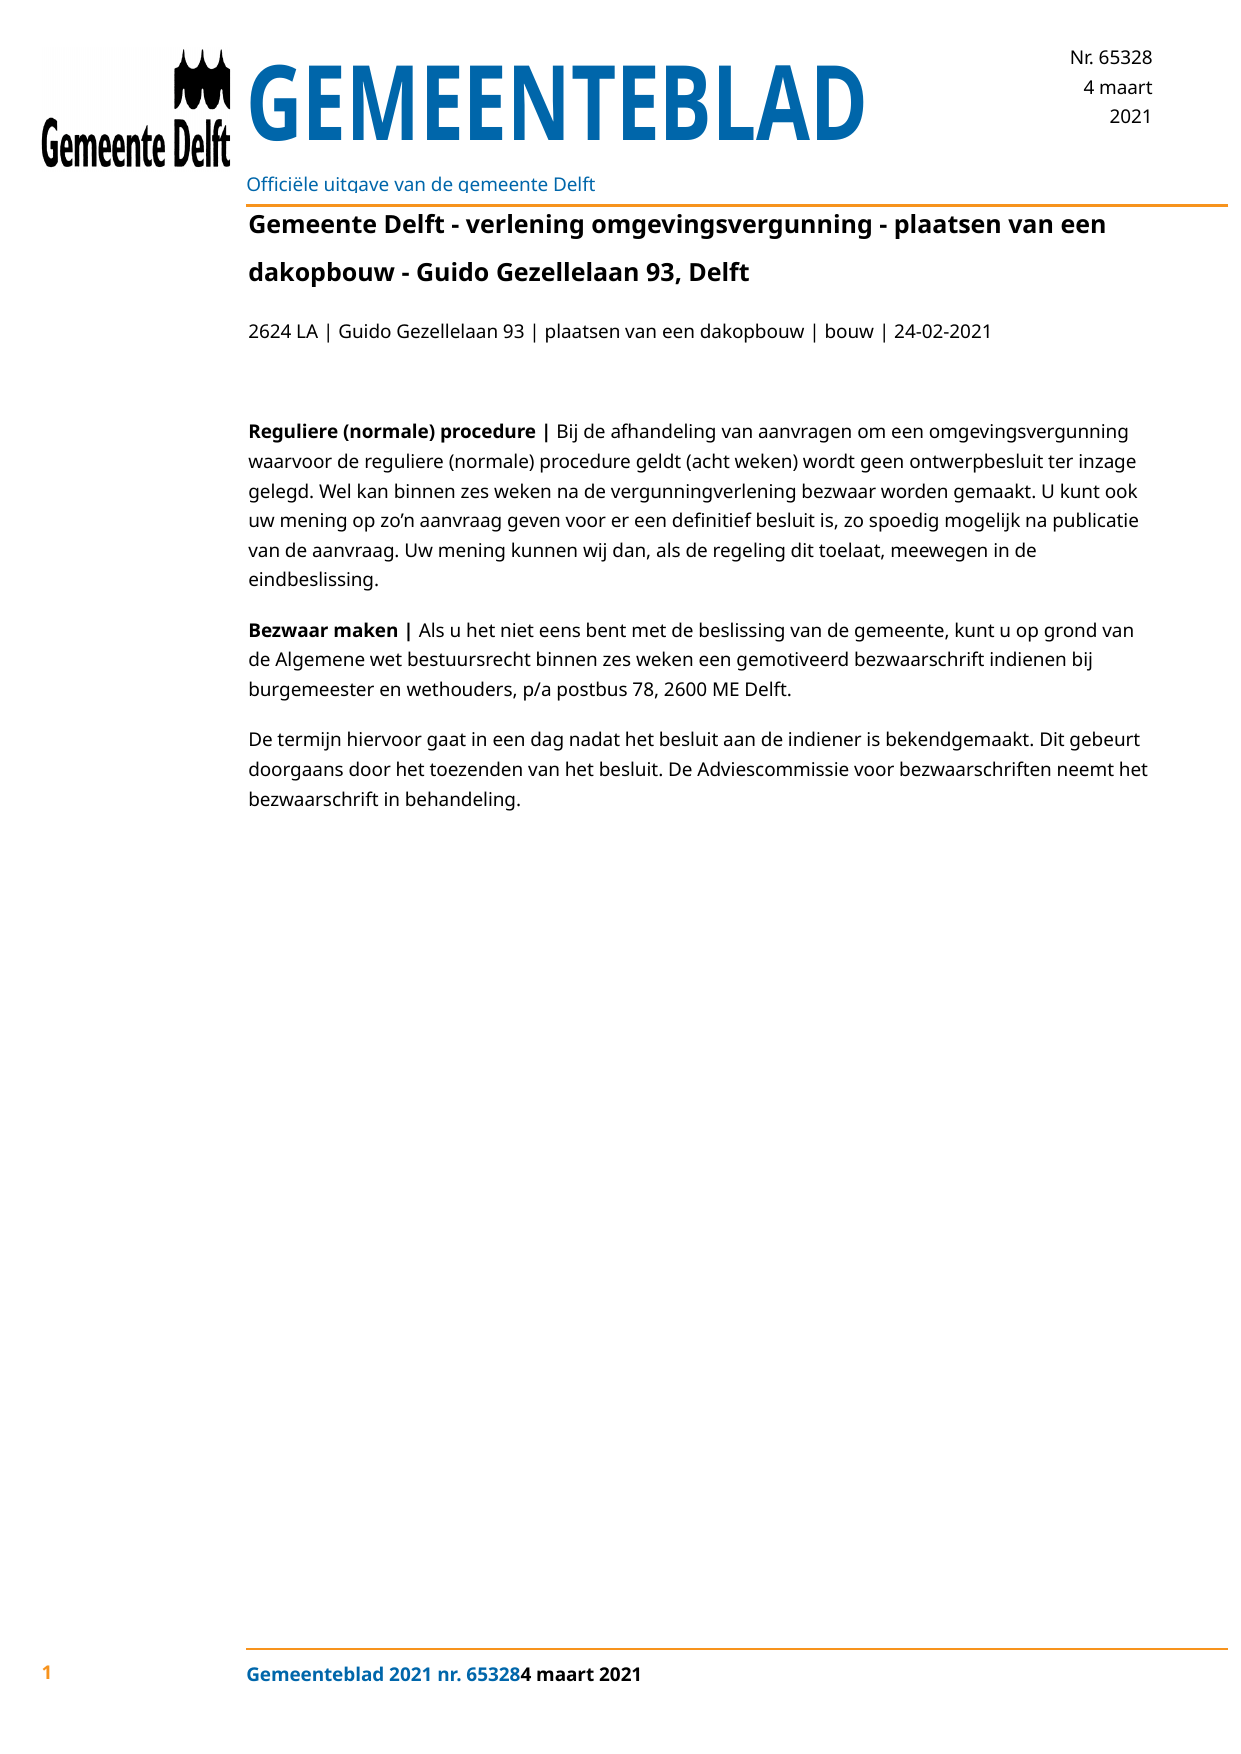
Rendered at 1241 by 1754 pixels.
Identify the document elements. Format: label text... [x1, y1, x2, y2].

text Gemeente Delft - verlening omgevingsvergunning - plaatsen van een dakopbouw - Guido Gezellelaan 93, Delft [248, 207, 1152, 288]
text 2624 LA | Guido Gezellelaan 93 | plaatsen van een dakopbouw | bouw | 24-02-2021 [248, 318, 1152, 344]
text Reguliere (normale) procedure | Bij de afhandeling van aanvragen om een omgevingsvergunning waarvoor de reguliere (normale) procedure geldt (acht weken) wordt geen ontwerpbesluit ter inzage gelegd. Wel kan binnen zes weken na de vergunningverlening bezwaar worden gemaakt. U kunt ook uw mening op zo’n aanvraag geven voor er een definitief besluit is, zo spoedig mogelijk na publicatie van de aanvraag. Uw mening kunnen wij dan, als de regeling dit toelaat, meewegen in de eindbeslissing. [248, 419, 1152, 592]
text Bezwaar maken | Als u het niet eens bent met de beslissing van de gemeente, kunt u op grond van de Algemene wet bestuursrecht binnen zes weken een gemotiveerd bezwaarschrift indienen bij burgemeester en wethouders, p/a postbus 78, 2600 ME Delft. [248, 617, 1152, 702]
picture [41, 47, 231, 172]
text De termijn hiervoor gaat in een dag nadat het besluit aan de indiener is bekendgemaakt. Dit gebeurt doorgaans door het toezenden van het besluit. De Adviescommissie voor bezwaarschriften neemt het bezwaarschrift in behandeling. [248, 727, 1152, 812]
